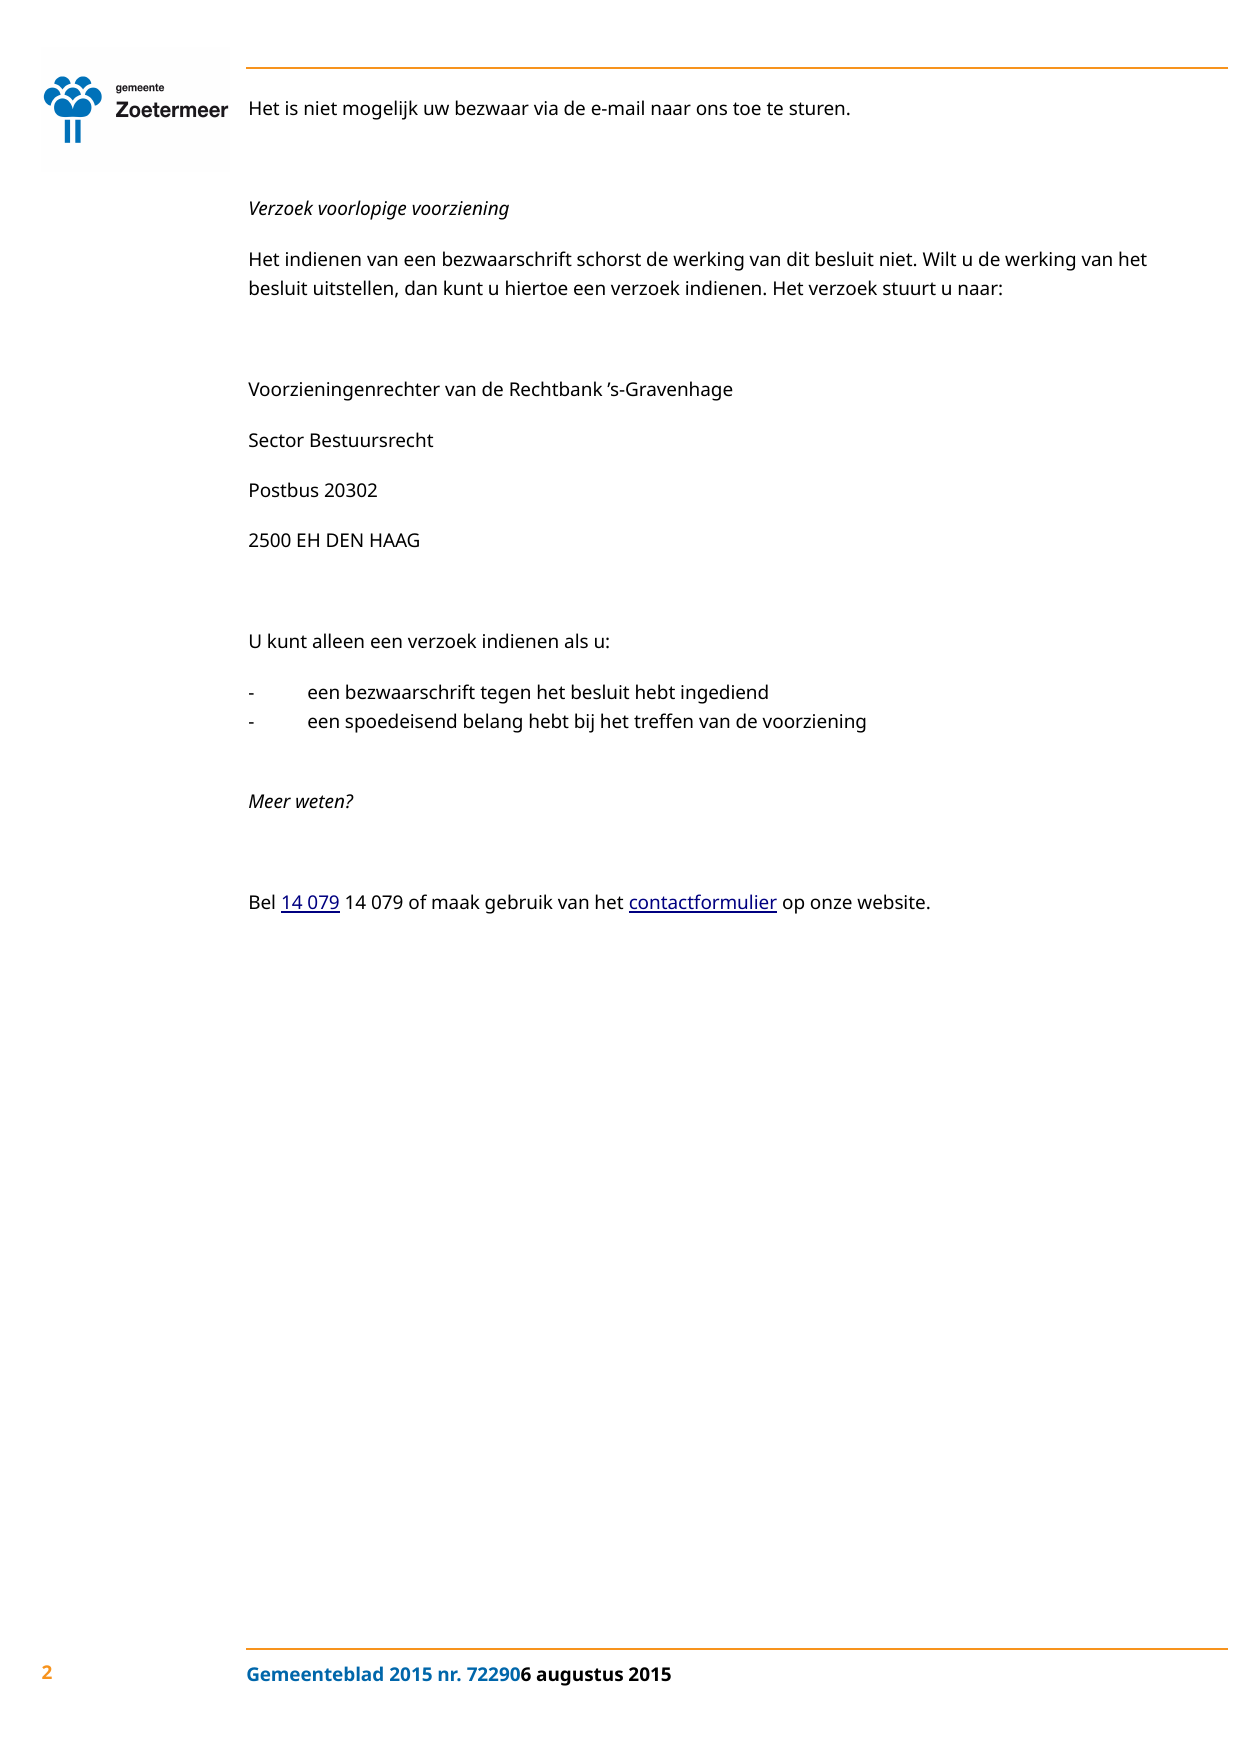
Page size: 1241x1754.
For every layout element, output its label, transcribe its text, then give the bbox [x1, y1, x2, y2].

text Postbus 20302 [248, 477, 1152, 503]
list een spoedeisend belang hebt bij het treffen van de voorziening [248, 708, 1152, 734]
text 2500 EH DEN HAAG [248, 528, 1152, 553]
text U kunt alleen een verzoek indienen als u: [248, 628, 1152, 654]
text Meer weten? [248, 788, 1152, 814]
text Het is niet mogelijk uw bezwaar via de e-mail naar ons toe te sturen. [248, 95, 1152, 121]
text Het indienen van een bezwaarschrift schorst de werking van dit besluit niet. Wilt u de werking van het besluit uitstellen, dan kunt u hiertoe een verzoek indienen. Het verzoek stuurt u naar: [248, 246, 1152, 301]
text Verzoek voorlopige voorziening [248, 196, 1152, 221]
list een bezwaarschrift tegen het besluit hebt ingediend [248, 679, 1152, 705]
text Voorzieningenrechter van de Rechtbank ’s-Gravenhage [248, 376, 1152, 402]
text Sector Bestuursrecht [248, 427, 1152, 453]
picture [41, 47, 231, 172]
text Bel 14 079 14 079 of maak gebruik van het contactformulier op onze website. [248, 889, 1152, 915]
